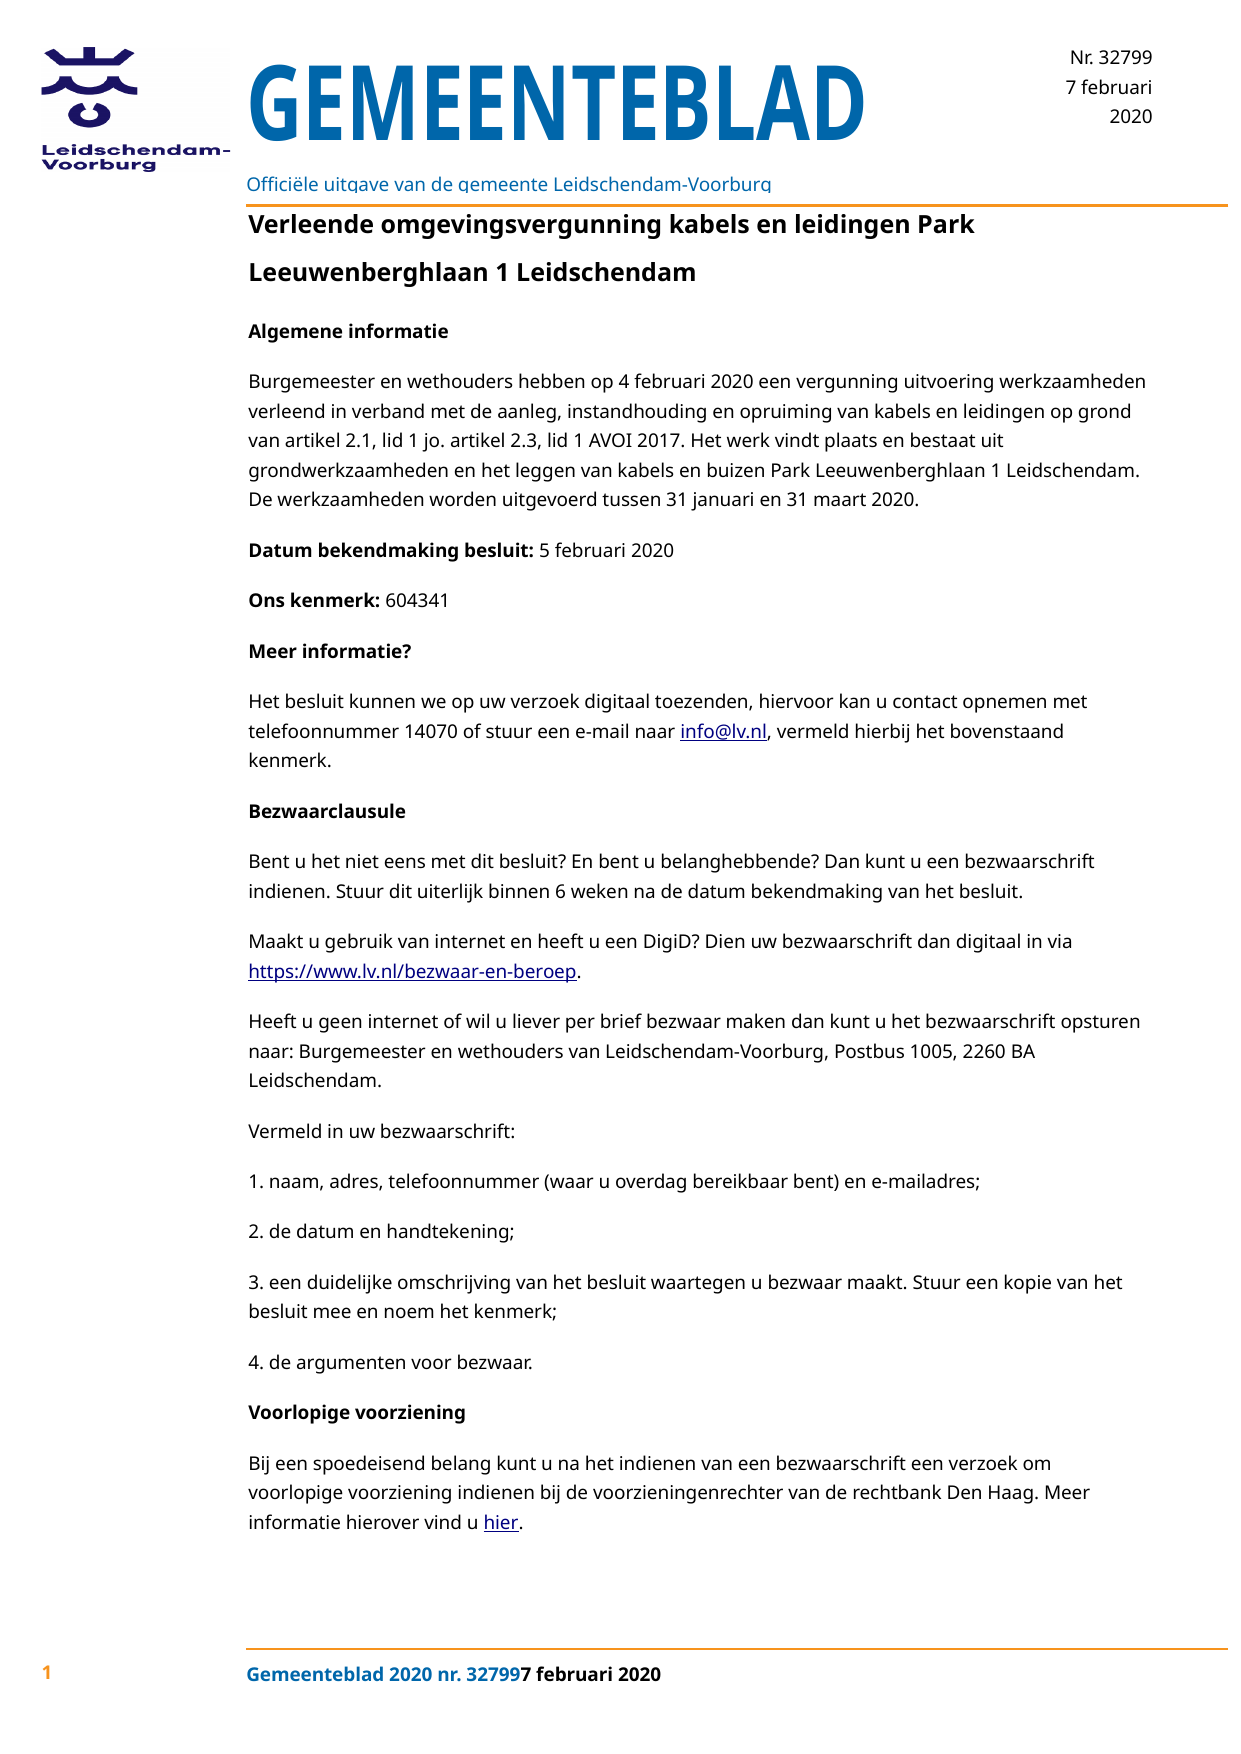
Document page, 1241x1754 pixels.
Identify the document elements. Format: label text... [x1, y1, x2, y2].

picture [41, 47, 231, 172]
text Voorlopige voorziening [248, 1399, 1152, 1425]
text Verleende omgevingsvergunning kabels en leidingen Park Leeuwenberghlaan 1 Leidschendam [248, 207, 1152, 288]
text Algemene informatie [248, 318, 1152, 344]
text 1. naam, adres, telefoonnummer (waar u overdag bereikbaar bent) en e-mailadres; [248, 1168, 1152, 1194]
text Heeft u geen internet of wil u liever per brief bezwaar maken dan kunt u het bezwaarschrift opsturen naar: Burgemeester en wethouders van Leidschendam-Voorburg, Postbus 1005, 2260 BA Leidschendam. [248, 1008, 1152, 1093]
text 4. de argumenten voor bezwaar. [248, 1349, 1152, 1375]
text 3. een duidelijke omschrijving van het besluit waartegen u bezwaar maakt. Stuur een kopie van het besluit mee en noem het kenmerk; [248, 1269, 1152, 1324]
text Burgemeester en wethouders hebben op 4 februari 2020 een vergunning uitvoering werkzaamheden verleend in verband met de aanleg, instandhouding en opruiming van kabels en leidingen op grond van artikel 2.1, lid 1 jo. artikel 2.3, lid 1 AVOI 2017. Het werk vindt plaats en bestaat uit grondwerkzaamheden en het leggen van kabels en buizen Park Leeuwenberghlaan 1 Leidschendam. De werkzaamheden worden uitgevoerd tussen 31 januari en 31 maart 2020. [248, 368, 1152, 512]
text Maakt u gebruik van internet en heeft u een DigiD? Dien uw bezwaarschrift dan digitaal in via https://www.lv.nl/bezwaar-en-beroep. [248, 928, 1152, 984]
text Bezwaarclausule [248, 798, 1152, 824]
text Vermeld in uw bezwaarschrift: [248, 1118, 1152, 1144]
text 2. de datum en handtekening; [248, 1219, 1152, 1244]
text Bent u het niet eens met dit besluit? En bent u belanghebbende? Dan kunt u een bezwaarschrift indienen. Stuur dit uiterlijk binnen 6 weken na de datum bekendmaking van het besluit. [248, 848, 1152, 904]
text Meer informatie? [248, 638, 1152, 664]
text Het besluit kunnen we op uw verzoek digitaal toezenden, hiervoor kan u contact opnemen met telefoonnummer 14070 of stuur een e-mail naar info@lv.nl, vermeld hierbij het bovenstaand kenmerk. [248, 688, 1152, 773]
text Ons kenmerk: 604341 [248, 587, 1152, 613]
text Datum bekendmaking besluit: 5 februari 2020 [248, 537, 1152, 563]
text Bij een spoedeisend belang kunt u na het indienen van een bezwaarschrift een verzoek om voorlopige voorziening indienen bij de voorzieningenrechter van de rechtbank Den Haag. Meer informatie hierover vind u hier. [248, 1450, 1152, 1535]
